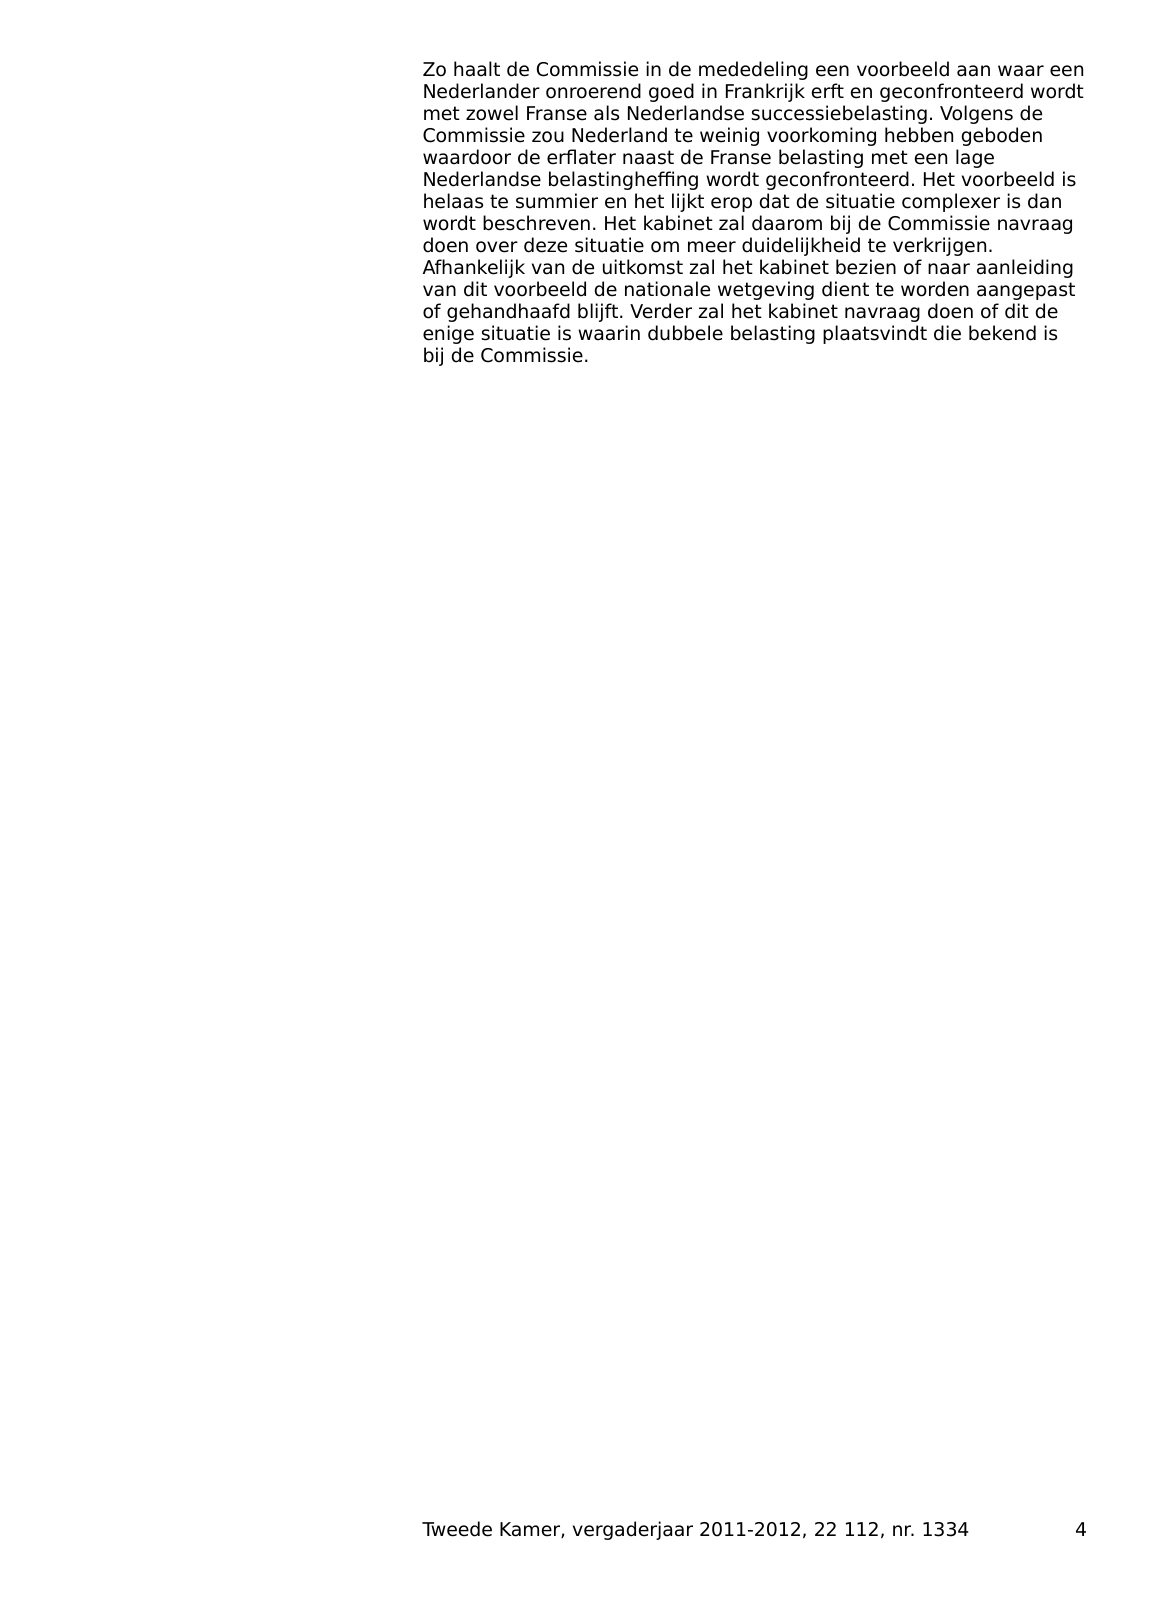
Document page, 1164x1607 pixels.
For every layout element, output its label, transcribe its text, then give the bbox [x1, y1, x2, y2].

text Zo haalt de Commissie in de mededeling een voorbeeld aan waar een Nederlander onroerend goed in Frankrijk erft en geconfronteerd wordt met zowel Franse als Nederlandse successiebelasting. Volgens de Commissie zou Nederland te weinig voorkoming hebben geboden waardoor de erflater naast de Franse belasting met een lage Nederlandse belastingheffing wordt geconfronteerd. Het voorbeeld is helaas te summier en het lijkt erop dat de situatie complexer is dan wordt beschreven. Het kabinet zal daarom bij de Commissie navraag doen over deze situatie om meer duidelijkheid te verkrijgen. Afhankelijk van de uitkomst zal het kabinet bezien of naar aanleiding van dit voorbeeld de nationale wetgeving dient te worden aangepast of gehandhaafd blijft. Verder zal het kabinet navraag doen of dit de enige situatie is waarin dubbele belasting plaatsvindt die bekend is bij de Commissie. [422, 59, 1087, 367]
